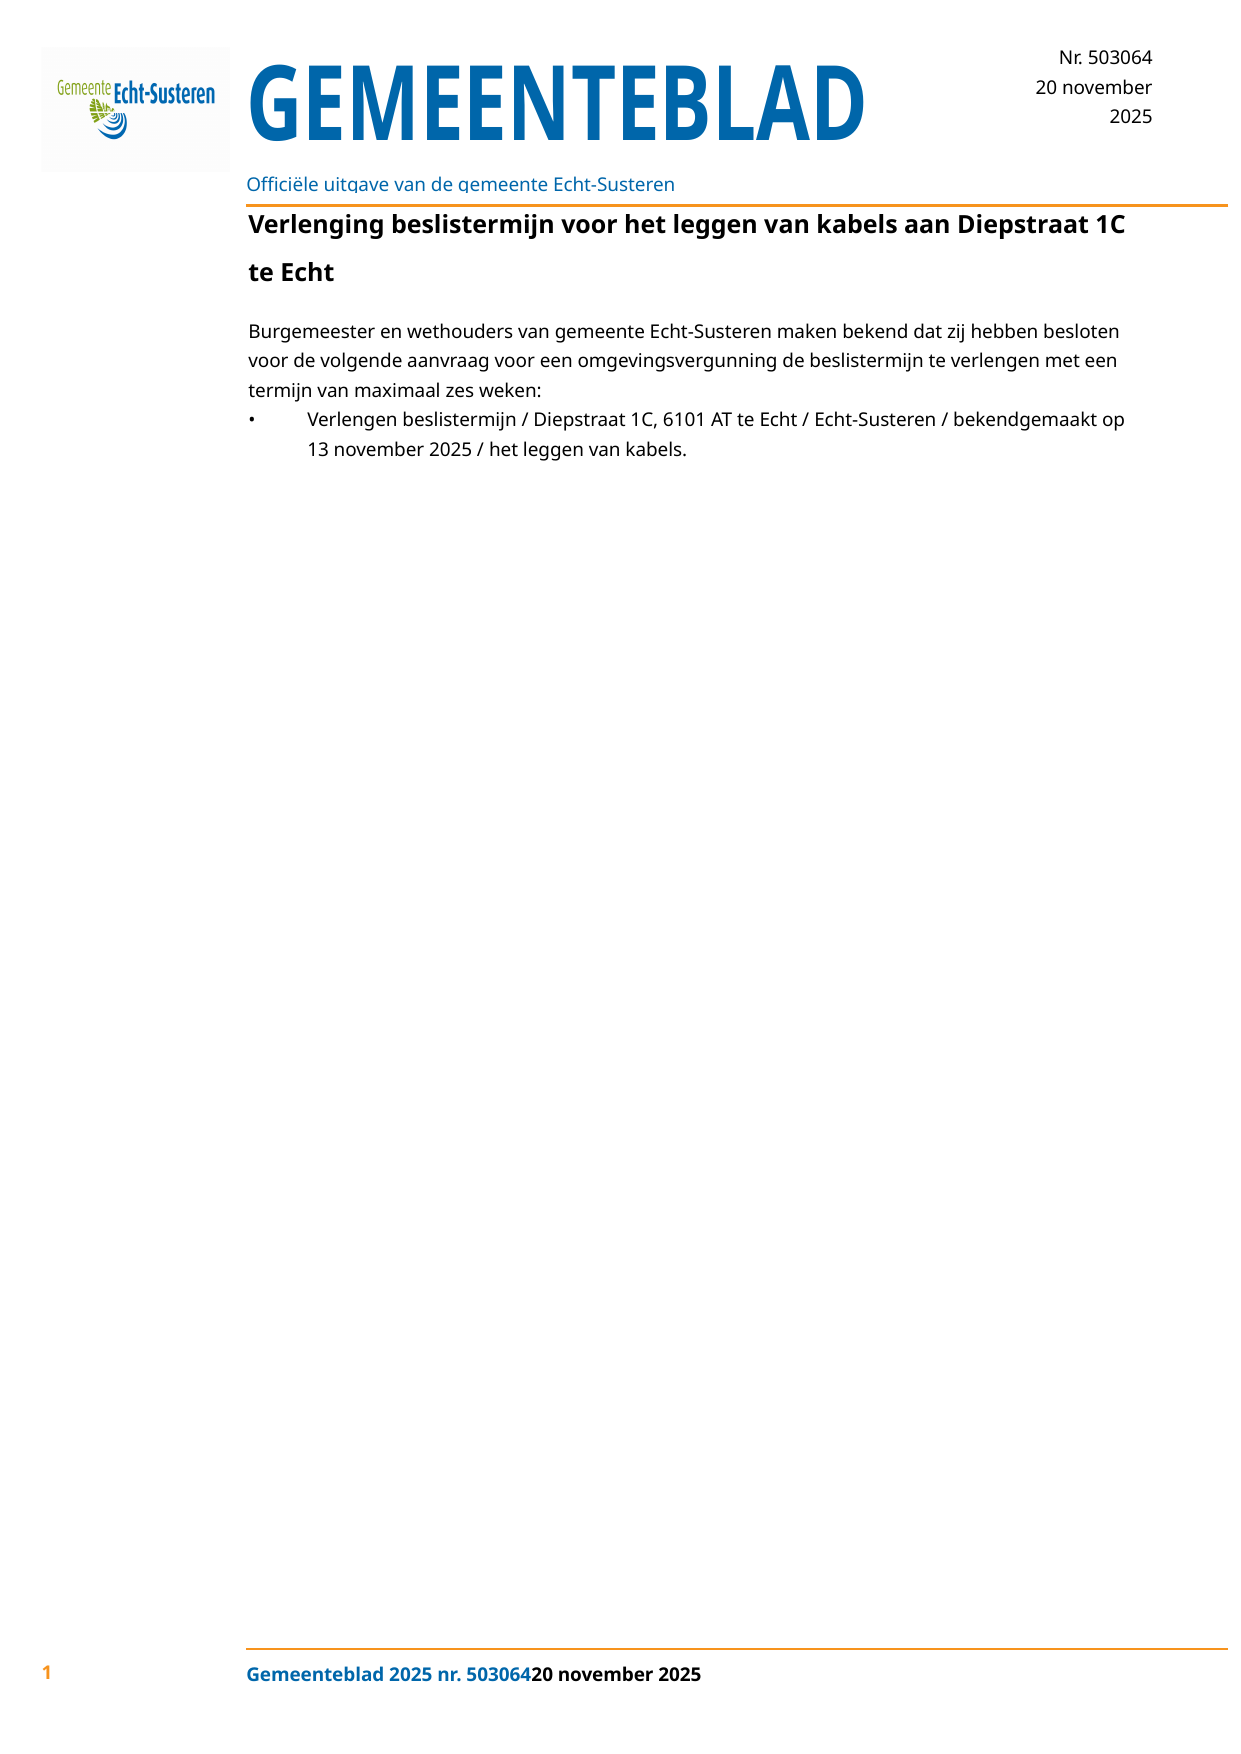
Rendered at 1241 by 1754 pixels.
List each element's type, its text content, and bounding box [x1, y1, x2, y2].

text Verlenging beslistermijn voor het leggen van kabels aan Diepstraat 1C te Echt [248, 207, 1152, 288]
list Verlengen beslistermijn / Diepstraat 1C, 6101 AT te Echt / Echt-Susteren / bekendgemaakt op 13 november 2025 / het leggen van kabels. [248, 407, 1152, 462]
text Burgemeester en wethouders van gemeente Echt-Susteren maken bekend dat zij hebben besloten voor de volgende aanvraag voor een omgevingsvergunning de beslistermijn te verlengen met een termijn van maximaal zes weken: [248, 318, 1152, 403]
picture [41, 47, 231, 172]
